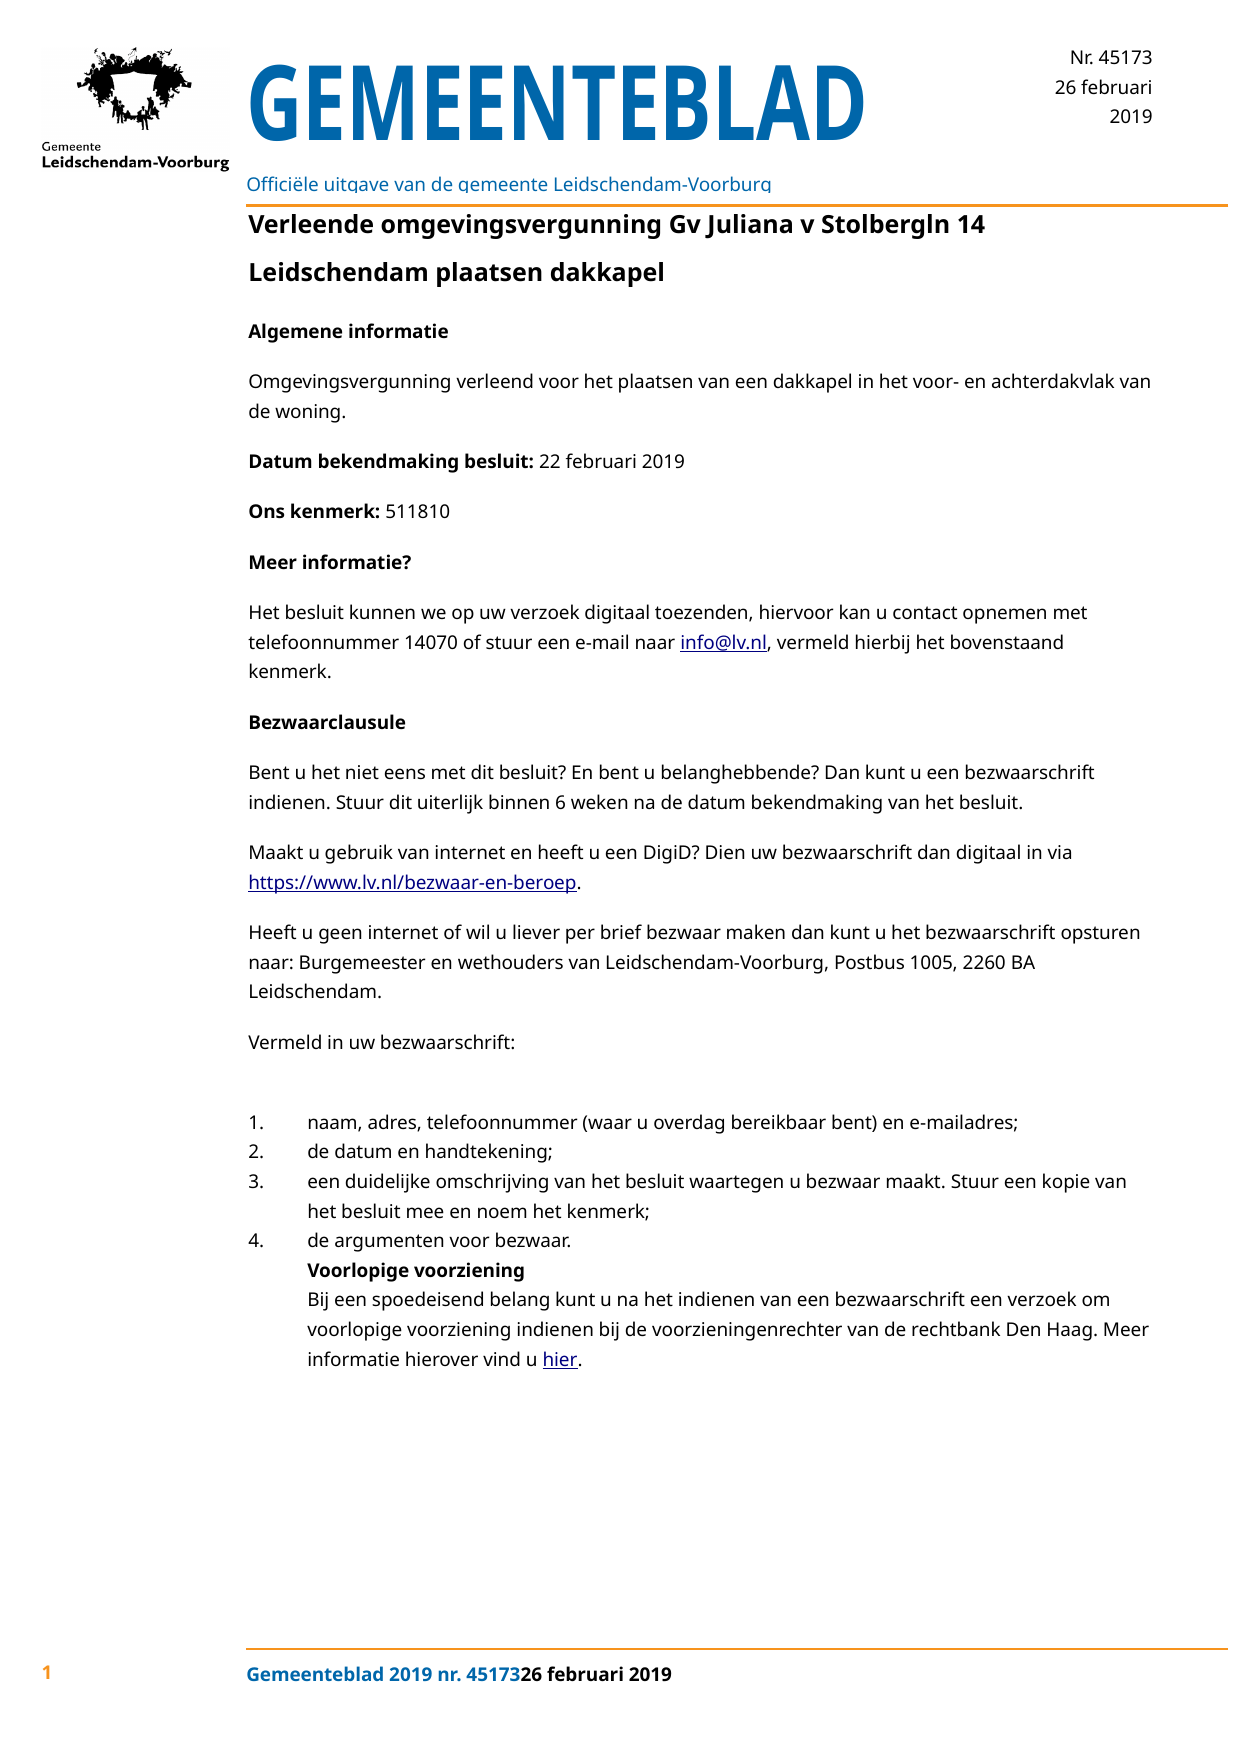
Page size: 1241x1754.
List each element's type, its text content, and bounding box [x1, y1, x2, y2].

list de argumenten voor bezwaar. [248, 1227, 1152, 1253]
text Het besluit kunnen we op uw verzoek digitaal toezenden, hiervoor kan u contact opnemen met telefoonnummer 14070 of stuur een e-mail naar info@lv.nl, vermeld hierbij het bovenstaand kenmerk. [248, 599, 1152, 684]
text Omgevingsvergunning verleend voor het plaatsen van een dakkapel in het voor- en achterdakvlak van de woning. [248, 368, 1152, 424]
list naam, adres, telefoonnummer (waar u overdag bereikbaar bent) en e-mailadres; [248, 1109, 1152, 1135]
text Bezwaarclausule [248, 709, 1152, 735]
list Voorlopige voorziening [248, 1257, 1152, 1283]
text Algemene informatie [248, 318, 1152, 344]
text Meer informatie? [248, 549, 1152, 575]
text Vermeld in uw bezwaarschrift: [248, 1029, 1152, 1055]
text Datum bekendmaking besluit: 22 februari 2019 [248, 448, 1152, 474]
list Bij een spoedeisend belang kunt u na het indienen van een bezwaarschrift een verzoek om voorlopige voorziening indienen bij de voorzieningenrechter van de rechtbank Den Haag. Meer informatie hierover vind u hier. [248, 1287, 1152, 1372]
text Ons kenmerk: 511810 [248, 499, 1152, 524]
picture [41, 47, 231, 172]
text Maakt u gebruik van internet en heeft u een DigiD? Dien uw bezwaarschrift dan digitaal in via https://www.lv.nl/bezwaar-en-beroep. [248, 839, 1152, 895]
list een duidelijke omschrijving van het besluit waartegen u bezwaar maakt. Stuur een kopie van het besluit mee en noem het kenmerk; [248, 1168, 1152, 1224]
text Verleende omgevingsvergunning Gv Juliana v Stolbergln 14 Leidschendam plaatsen dakkapel [248, 207, 1152, 288]
text Bent u het niet eens met dit besluit? En bent u belanghebbende? Dan kunt u een bezwaarschrift indienen. Stuur dit uiterlijk binnen 6 weken na de datum bekendmaking van het besluit. [248, 759, 1152, 815]
list de datum en handtekening; [248, 1139, 1152, 1164]
text Heeft u geen internet of wil u liever per brief bezwaar maken dan kunt u het bezwaarschrift opsturen naar: Burgemeester en wethouders van Leidschendam-Voorburg, Postbus 1005, 2260 BA Leidschendam. [248, 919, 1152, 1004]
